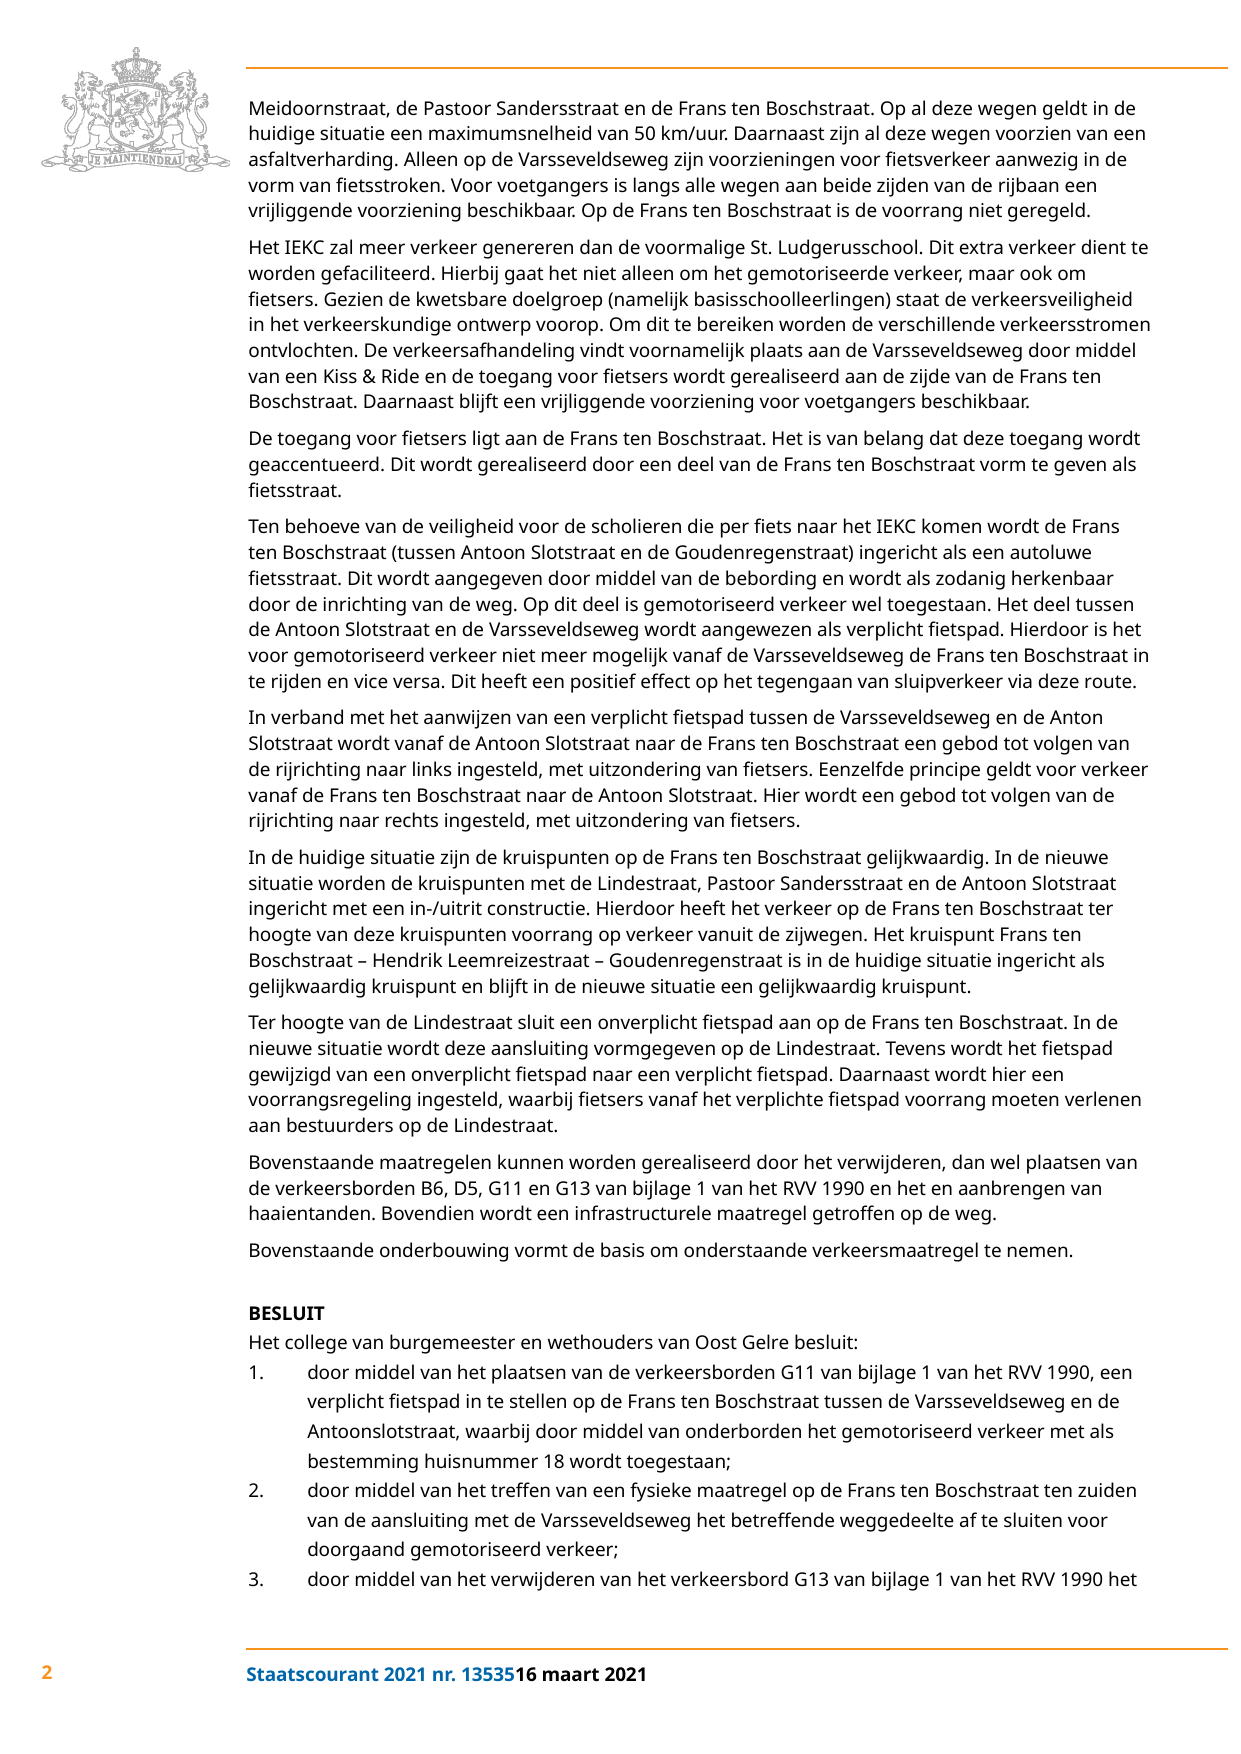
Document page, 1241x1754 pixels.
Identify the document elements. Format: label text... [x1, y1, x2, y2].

text Bovenstaande maatregelen kunnen worden gerealiseerd door het verwijderen, dan wel plaatsen van de verkeersborden B6, D5, G11 en G13 van bijlage 1 van het RVV 1990 en het en aanbrengen van haaientanden. Bovendien wordt een infrastructurele maatregel getroffen op de weg. [248, 1149, 1152, 1226]
text Ter hoogte van de Lindestraat sluit een onverplicht fietspad aan op de Frans ten Boschstraat. In de nieuwe situatie wordt deze aansluiting vormgegeven op de Lindestraat. Tevens wordt het fietspad gewijzigd van een onverplicht fietspad naar een verplicht fietspad. Daarnaast wordt hier een voorrangsregeling ingesteld, waarbij fietsers vanaf het verplichte fietspad voorrang moeten verlenen aan bestuurders op de Lindestraat. [248, 1009, 1152, 1138]
picture [41, 47, 231, 172]
text De toegang voor fietsers ligt aan de Frans ten Boschstraat. Het is van belang dat deze toegang wordt geaccentueerd. Dit wordt gerealiseerd door een deel van de Frans ten Boschstraat vorm te geven als fietsstraat. [248, 425, 1152, 503]
text Ten behoeve van de veiligheid voor de scholieren die per fiets naar het IEKC komen wordt de Frans ten Boschstraat (tussen Antoon Slotstraat en de Goudenregenstraat) ingericht als een autoluwe fietsstraat. Dit wordt aangegeven door middel van de bebording en wordt als zodanig herkenbaar door de inrichting van de weg. Op dit deel is gemotoriseerd verkeer wel toegestaan. Het deel tussen de Antoon Slotstraat en de Varsseveldseweg wordt aangewezen als verplicht fietspad. Hierdoor is het voor gemotoriseerd verkeer niet meer mogelijk vanaf de Varsseveldseweg de Frans ten Boschstraat in te rijden en vice versa. Dit heeft een positief effect op het tegengaan van sluipverkeer via deze route. [248, 513, 1152, 694]
text Het IEKC zal meer verkeer genereren dan de voormalige St. Ludgerusschool. Dit extra verkeer dient te worden gefaciliteerd. Hierbij gaat het niet alleen om het gemotoriseerde verkeer, maar ook om fietsers. Gezien de kwetsbare doelgroep (namelijk basisschoolleerlingen) staat de verkeersveiligheid in het verkeerskundige ontwerp voorop. Om dit te bereiken worden de verschillende verkeersstromen ontvlochten. De verkeersafhandeling vindt voornamelijk plaats aan de Varsseveldseweg door middel van een Kiss & Ride en de toegang voor fietsers wordt gerealiseerd aan de zijde van de Frans ten Boschstraat. Daarnaast blijft een vrijliggende voorziening voor voetgangers beschikbaar. [248, 234, 1152, 414]
list door middel van het verwijderen van het verkeersbord G13 van bijlage 1 van het RVV 1990 het [248, 1566, 1152, 1592]
text In de huidige situatie zijn de kruispunten op de Frans ten Boschstraat gelijkwaardig. In de nieuwe situatie worden de kruispunten met de Lindestraat, Pastoor Sandersstraat en de Antoon Slotstraat ingericht met een in-/uitrit constructie. Hierdoor heeft het verkeer op de Frans ten Boschstraat ter hoogte van deze kruispunten voorrang op verkeer vanuit de zijwegen. Het kruispunt Frans ten Boschstraat – Hendrik Leemreizestraat – Goudenregenstraat is in de huidige situatie ingericht als gelijkwaardig kruispunt en blijft in de nieuwe situatie een gelijkwaardig kruispunt. [248, 844, 1152, 998]
text Meidoornstraat, de Pastoor Sandersstraat en de Frans ten Boschstraat. Op al deze wegen geldt in de huidige situatie een maximumsnelheid van 50 km/uur. Daarnaast zijn al deze wegen voorzien van een asfaltverharding. Alleen op de Varsseveldseweg zijn voorzieningen voor fietsverkeer aanwezig in de vorm van fietsstroken. Voor voetgangers is langs alle wegen aan beide zijden van de rijbaan een vrijliggende voorziening beschikbaar. Op de Frans ten Boschstraat is de voorrang niet geregeld. [248, 95, 1152, 223]
list door middel van het treffen van een fysieke maatregel op de Frans ten Boschstraat ten zuiden van de aansluiting met de Varsseveldseweg het betreffende weggedeelte af te sluiten voor doorgaand gemotoriseerd verkeer; [248, 1477, 1152, 1562]
text In verband met het aanwijzen van een verplicht fietspad tussen de Varsseveldseweg en de Anton Slotstraat wordt vanaf de Antoon Slotstraat naar de Frans ten Boschstraat een gebod tot volgen van de rijrichting naar links ingesteld, met uitzondering van fietsers. Eenzelfde principe geldt voor verkeer vanaf de Frans ten Boschstraat naar de Antoon Slotstraat. Hier wordt een gebod tot volgen van de rijrichting naar rechts ingesteld, met uitzondering van fietsers. [248, 704, 1152, 833]
text BESLUIT [248, 1300, 1152, 1326]
text Bovenstaande onderbouwing vormt de basis om onderstaande verkeersmaatregel te nemen. [248, 1237, 1152, 1263]
list door middel van het plaatsen van de verkeersborden G11 van bijlage 1 van het RVV 1990, een verplicht fietspad in te stellen op de Frans ten Boschstraat tussen de Varsseveldseweg en de Antoonslotstraat, waarbij door middel van onderborden het gemotoriseerd verkeer met als bestemming huisnummer 18 wordt toegestaan; [248, 1359, 1152, 1473]
text Het college van burgemeester en wethouders van Oost Gelre besluit: [248, 1329, 1152, 1355]
